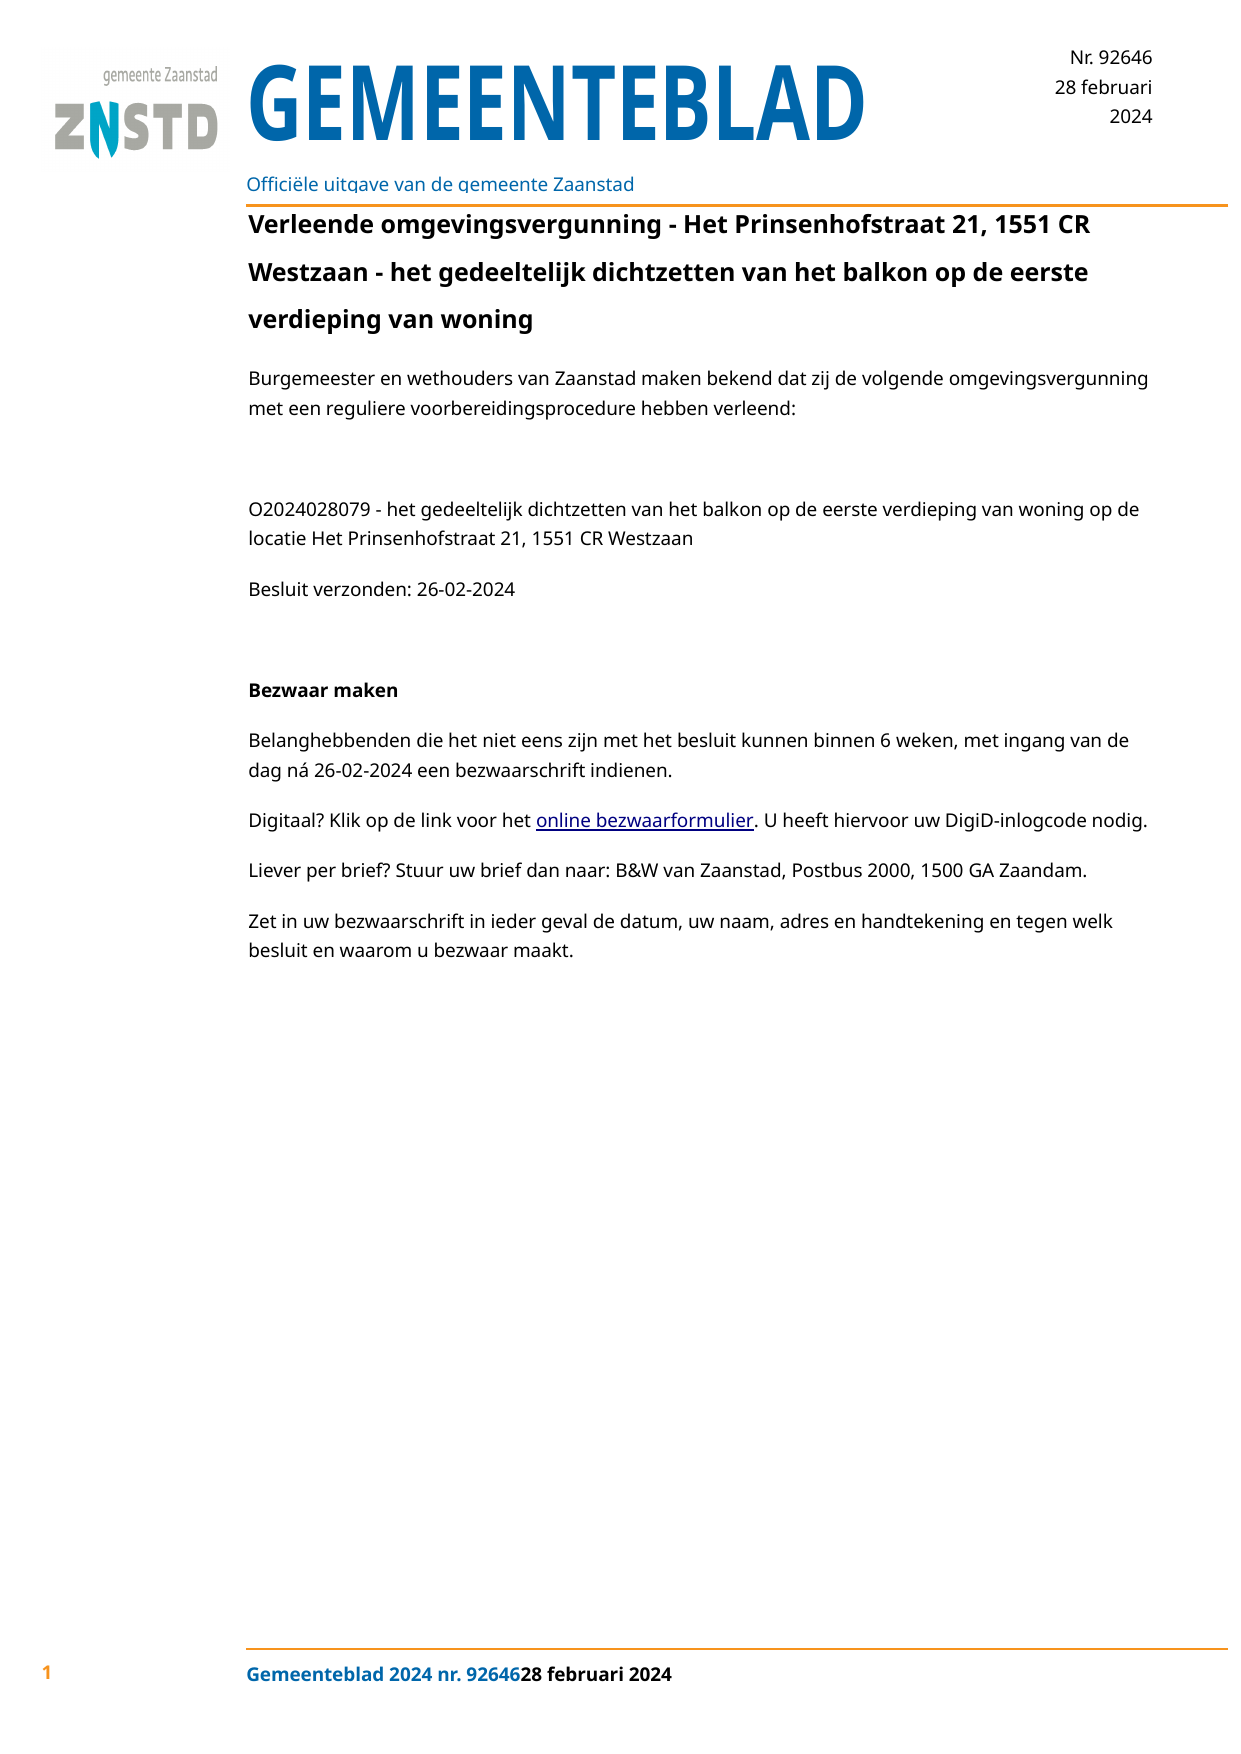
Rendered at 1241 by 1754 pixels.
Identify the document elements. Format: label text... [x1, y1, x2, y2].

picture [41, 47, 231, 172]
text Belanghebbenden die het niet eens zijn met het besluit kunnen binnen 6 weken, met ingang van de dag ná 26-02-2024 een bezwaarschrift indienen. [248, 727, 1152, 782]
text Liever per brief? Stuur uw brief dan naar: B&W van Zaanstad, Postbus 2000, 1500 GA Zaandam. [248, 858, 1152, 883]
text Digitaal? Klik op de link voor het online bezwaarformulier. U heeft hiervoor uw DigiD-inlogcode nodig. [248, 807, 1152, 833]
text Zet in uw bezwaarschrift in ieder geval de datum, uw naam, adres en handtekening en tegen welk besluit en waarom u bezwaar maakt. [248, 908, 1152, 963]
text Burgemeester en wethouders van Zaanstad maken bekend dat zij de volgende omgevingsvergunning met een reguliere voorbereidingsprocedure hebben verleend: [248, 366, 1152, 421]
text Verleende omgevingsvergunning - Het Prinsenhofstraat 21, 1551 CR Westzaan - het gedeeltelijk dichtzetten van het balkon op de eerste verdieping van woning [248, 207, 1152, 336]
text Bezwaar maken [248, 677, 1152, 702]
text O2024028079 - het gedeeltelijk dichtzetten van het balkon op de eerste verdieping van woning op de locatie Het Prinsenhofstraat 21, 1551 CR Westzaan [248, 496, 1152, 551]
text Besluit verzonden: 26-02-2024 [248, 576, 1152, 602]
